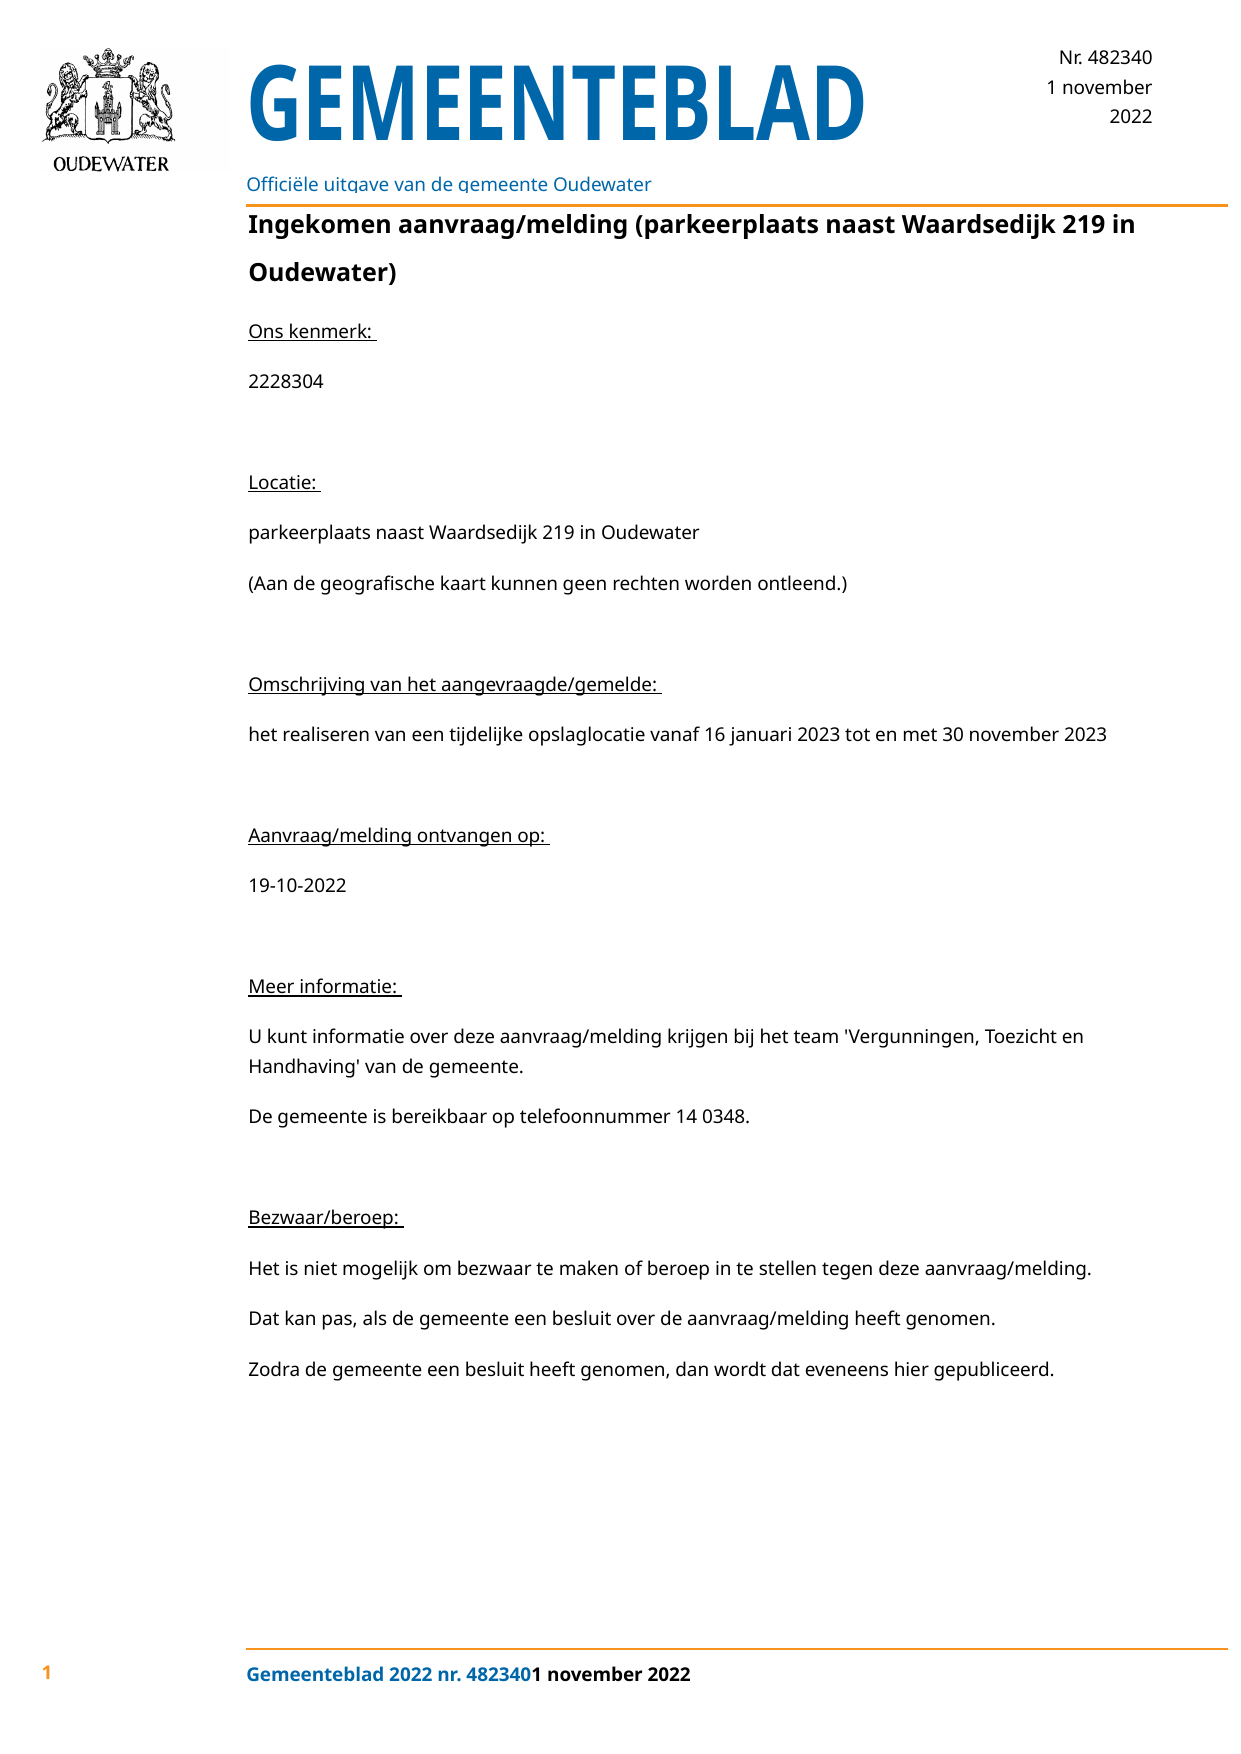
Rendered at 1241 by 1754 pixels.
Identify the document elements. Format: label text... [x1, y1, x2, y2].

text Ingekomen aanvraag/melding (parkeerplaats naast Waardsedijk 219 in Oudewater) [248, 207, 1152, 288]
text Ons kenmerk: [248, 318, 1152, 344]
text (Aan de geografische kaart kunnen geen rechten worden ontleend.) [248, 570, 1152, 596]
text 19-10-2022 [248, 872, 1152, 898]
text U kunt informatie over deze aanvraag/melding krijgen bij het team 'Vergunningen, Toezicht en Handhaving' van de gemeente. [248, 1024, 1152, 1079]
text Dat kan pas, als de gemeente een besluit over de aanvraag/melding heeft genomen. [248, 1305, 1152, 1331]
text parkeerplaats naast Waardsedijk 219 in Oudewater [248, 519, 1152, 545]
text 2228304 [248, 368, 1152, 394]
text Locatie: [248, 469, 1152, 495]
text Het is niet mogelijk om bezwaar te maken of beroep in te stellen tegen deze aanvraag/melding. [248, 1255, 1152, 1281]
text Omschrijving van het aangevraagde/gemelde: [248, 671, 1152, 697]
text De gemeente is bereikbaar op telefoonnummer 14 0348. [248, 1104, 1152, 1129]
picture [41, 47, 231, 172]
text Bezwaar/beroep: [248, 1204, 1152, 1230]
text Zodra de gemeente een besluit heeft genomen, dan wordt dat eveneens hier gepubliceerd. [248, 1356, 1152, 1382]
text Aanvraag/melding ontvangen op: [248, 822, 1152, 848]
text Meer informatie: [248, 973, 1152, 999]
text het realiseren van een tijdelijke opslaglocatie vanaf 16 januari 2023 tot en met 30 november 2023 [248, 721, 1152, 747]
